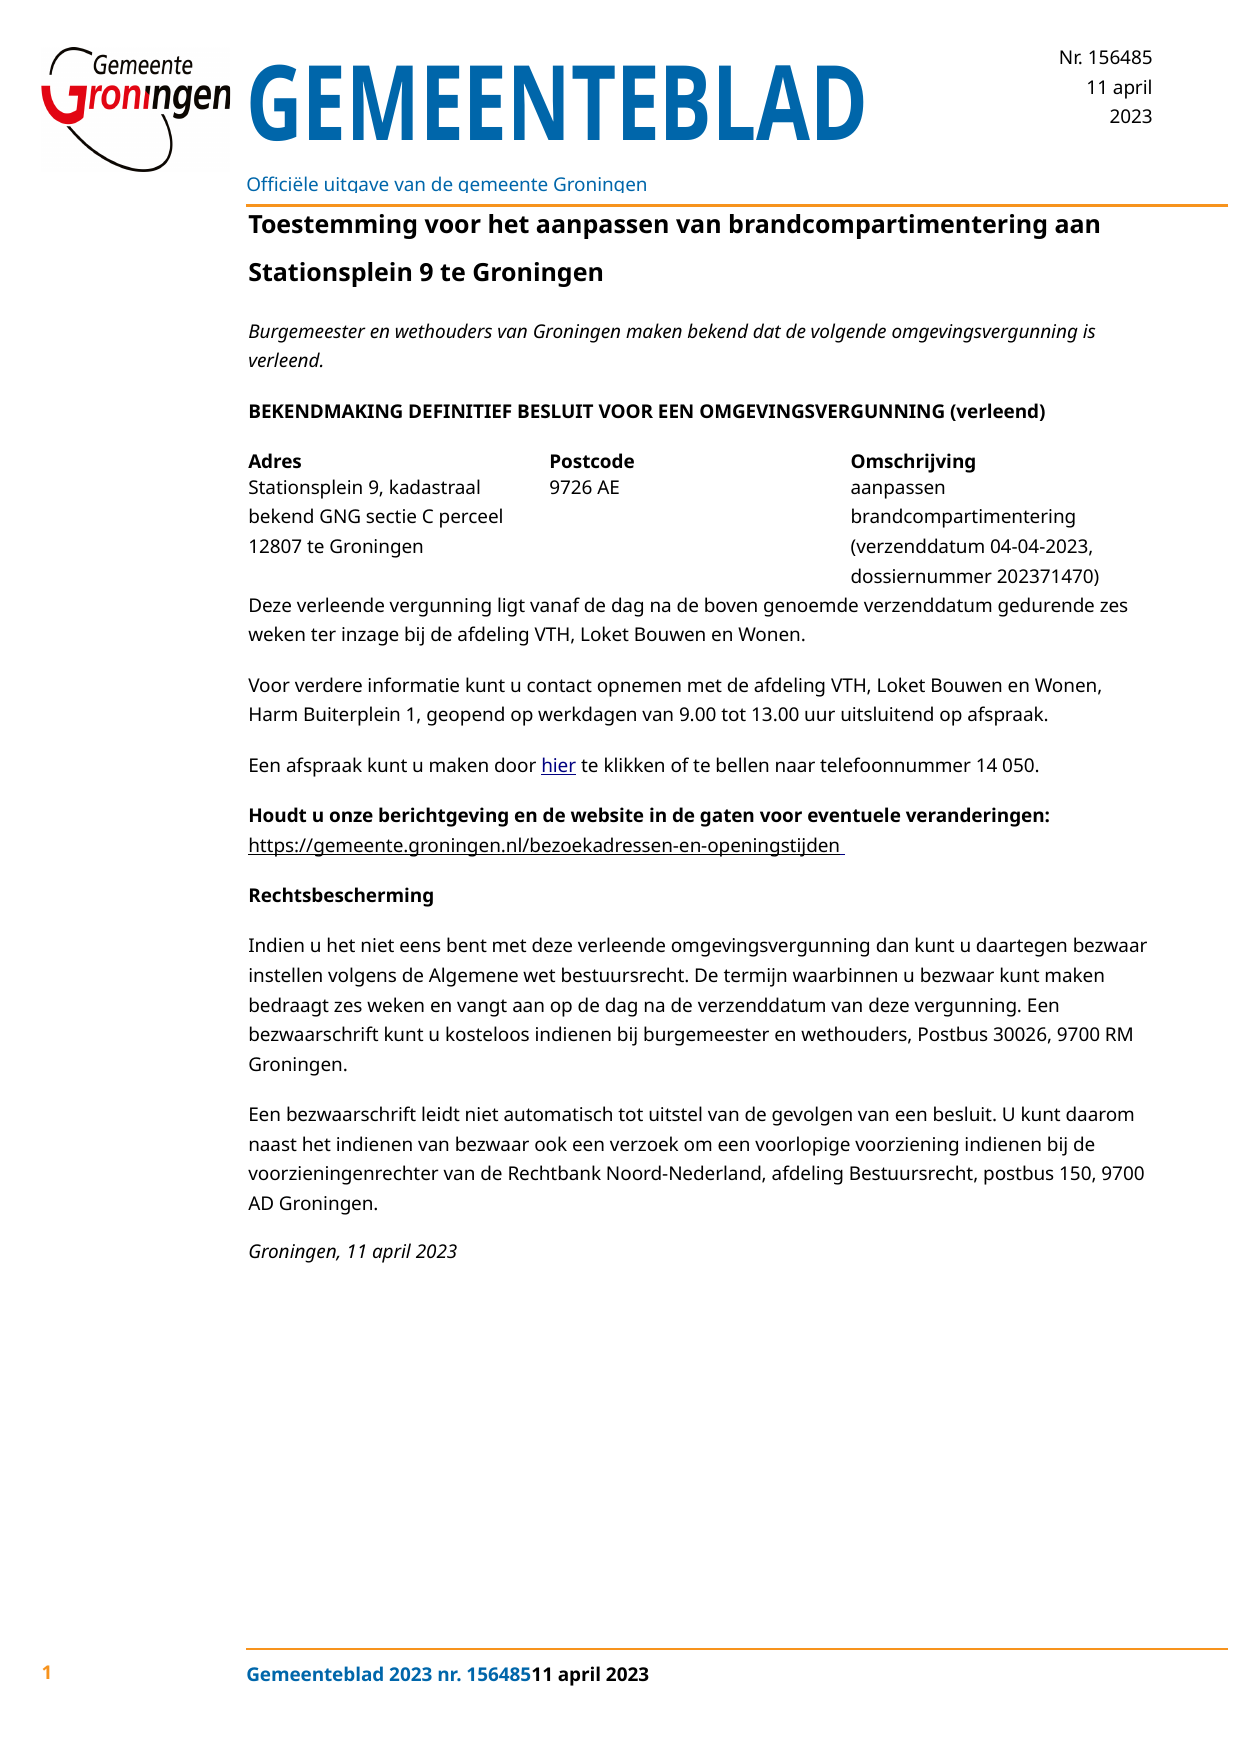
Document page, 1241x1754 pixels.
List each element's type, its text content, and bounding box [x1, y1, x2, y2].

table_cell aanpassen brandcompartimentering (verzenddatum 04-04-2023, dossiernummer 202371470) [850, 474, 1152, 589]
text Een bezwaarschrift leidt niet automatisch tot uitstel van de gevolgen van een besluit. U kunt daarom naast het indienen van bezwaar ook een verzoek om een voorlopige voorziening indienen bij de voorzieningenrechter van de Rechtbank Noord-Nederland, afdeling Bestuursrecht, postbus 150, 9700 AD Groningen. [248, 1101, 1152, 1216]
table_header Omschrijving [850, 449, 1152, 474]
text Indien u het niet eens bent met deze verleende omgevingsvergunning dan kunt u daartegen bezwaar instellen volgens de Algemene wet bestuursrecht. De termijn waarbinnen u bezwaar kunt maken bedraagt zes weken en vangt aan op de dag na de verzenddatum van deze vergunning. Een bezwaarschrift kunt u kosteloos indienen bij burgemeester en wethouders, Postbus 30026, 9700 RM Groningen. [248, 933, 1152, 1077]
table_cell Stationsplein 9, kadastraal bekend GNG sectie C perceel 12807 te Groningen [248, 474, 549, 589]
text Burgemeester en wethouders van Groningen maken bekend dat de volgende omgevingsvergunning is verleend. [248, 318, 1152, 373]
text Een afspraak kunt u maken door hier te klikken of te bellen naar telefoonnummer 14 050. [248, 752, 1152, 778]
text Toestemming voor het aanpassen van brandcompartimentering aan Stationsplein 9 te Groningen [248, 207, 1152, 288]
text Rechtsbescherming [248, 882, 1152, 908]
table_cell 9726 AE [549, 474, 850, 589]
text Houdt u onze berichtgeving en de website in de gaten voor eventuele veranderingen: https://gemeente.groningen.nl/bezoekadressen-en-openingstijden [248, 802, 1152, 858]
picture [41, 47, 231, 172]
text Deze verleende vergunning ligt vanaf de dag na de boven genoemde verzenddatum gedurende zes weken ter inzage bij de afdeling VTH, Loket Bouwen en Wonen. [248, 592, 1152, 647]
text BEKENDMAKING DEFINITIEF BESLUIT VOOR EEN OMGEVINGSVERGUNNING (verleend) [248, 398, 1152, 424]
table_header Adres [248, 449, 549, 474]
text Voor verdere informatie kunt u contact opnemen met de afdeling VTH, Loket Bouwen en Wonen, Harm Buiterplein 1, geopend op werkdagen van 9.00 tot 13.00 uur uitsluitend op afspraak. [248, 672, 1152, 727]
table_header Postcode [549, 449, 850, 474]
text Groningen, 11 april 2023 [248, 1238, 1152, 1264]
